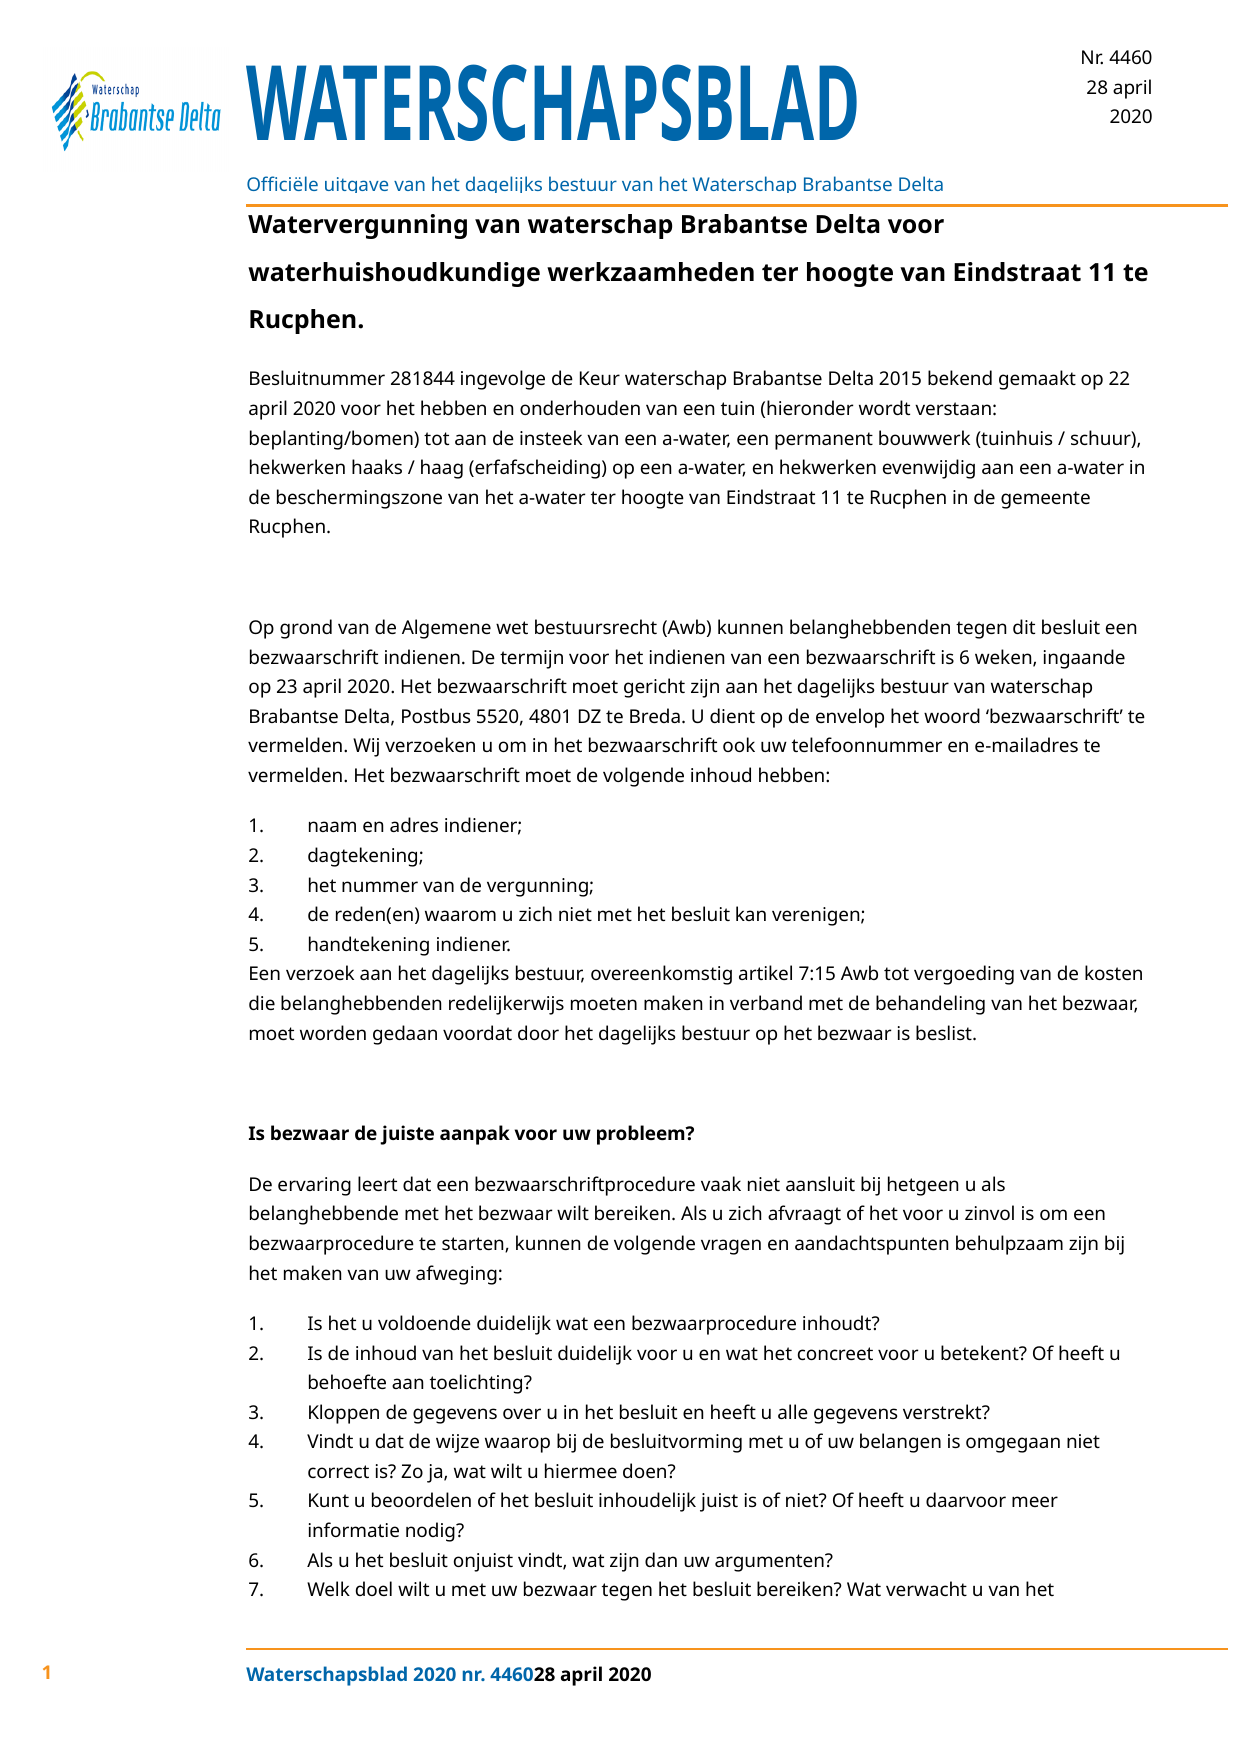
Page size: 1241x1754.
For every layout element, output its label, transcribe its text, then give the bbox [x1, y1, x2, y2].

text Besluitnummer 281844 ingevolge de Keur waterschap Brabantse Delta 2015 bekend gemaakt op 22 april 2020 voor het hebben en onderhouden van een tuin (hieronder wordt verstaan: beplanting/bomen) tot aan de insteek van een a-water, een permanent bouwwerk (tuinhuis / schuur), hekwerken haaks / haag (erfafscheiding) op een a-water, en hekwerken evenwijdig aan een a-water in de beschermingszone van het a-water ter hoogte van Eindstraat 11 te Rucphen in de gemeente Rucphen. [248, 366, 1152, 539]
text Op grond van de Algemene wet bestuursrecht (Awb) kunnen belanghebbenden tegen dit besluit een bezwaarschrift indienen. De termijn voor het indienen van een bezwaarschrift is 6 weken, ingaande op 23 april 2020. Het bezwaarschrift moet gericht zijn aan het dagelijks bestuur van waterschap Brabantse Delta, Postbus 5520, 4801 DZ te Breda. U dient op de envelop het woord ‘bezwaarschrift’ te vermelden. Wij verzoeken u om in het bezwaarschrift ook uw telefoonnummer en e‑mailadres te vermelden. Het bezwaarschrift moet de volgende inhoud hebben: [248, 614, 1152, 788]
text Is bezwaar de juiste aanpak voor uw probleem? [248, 1121, 1152, 1146]
list Kloppen de gegevens over u in het besluit en heeft u alle gegevens verstrekt? [248, 1399, 1152, 1424]
list het nummer van de vergunning; [248, 872, 1152, 897]
text Watervergunning van waterschap Brabantse Delta voor waterhuishoudkundige werkzaamheden ter hoogte van Eindstraat 11 te Rucphen. [248, 207, 1152, 336]
list naam en adres indiener; [248, 813, 1152, 838]
text De ervaring leert dat een bezwaarschriftprocedure vaak niet aansluit bij hetgeen u als belanghebbende met het bezwaar wilt bereiken. Als u zich afvraagt of het voor u zinvol is om een bezwaarprocedure te starten, kunnen de volgende vragen en aandachtspunten behulpzaam zijn bij het maken van uw afweging: [248, 1171, 1152, 1285]
list handtekening indiener. [248, 931, 1152, 957]
list Als u het besluit onjuist vindt, wat zijn dan uw argumenten? [248, 1547, 1152, 1572]
list Kunt u beoordelen of het besluit inhoudelijk juist is of niet? Of heeft u daarvoor meer informatie nodig? [248, 1488, 1152, 1543]
list de reden(en) waarom u zich niet met het besluit kan verenigen; [248, 901, 1152, 927]
list Welk doel wilt u met uw bezwaar tegen het besluit bereiken? Wat verwacht u van het [248, 1576, 1152, 1602]
list Vindt u dat de wijze waarop bij de besluitvorming met u of uw belangen is omgegaan niet correct is? Zo ja, wat wilt u hiermee doen? [248, 1428, 1152, 1484]
list Is de inhoud van het besluit duidelijk voor u en wat het concreet voor u betekent? Of heeft u behoefte aan toelichting? [248, 1340, 1152, 1395]
picture [41, 47, 231, 172]
list Is het u voldoende duidelijk wat een bezwaarprocedure inhoudt? [248, 1310, 1152, 1336]
text Een verzoek aan het dagelijks bestuur, overeenkomstig artikel 7:15 Awb tot vergoeding van de kosten die belanghebbenden redelijkerwijs moeten maken in verband met de behandeling van het bezwaar, moet worden gedaan voordat door het dagelijks bestuur op het bezwaar is beslist. [248, 961, 1152, 1045]
list dagtekening; [248, 842, 1152, 868]
